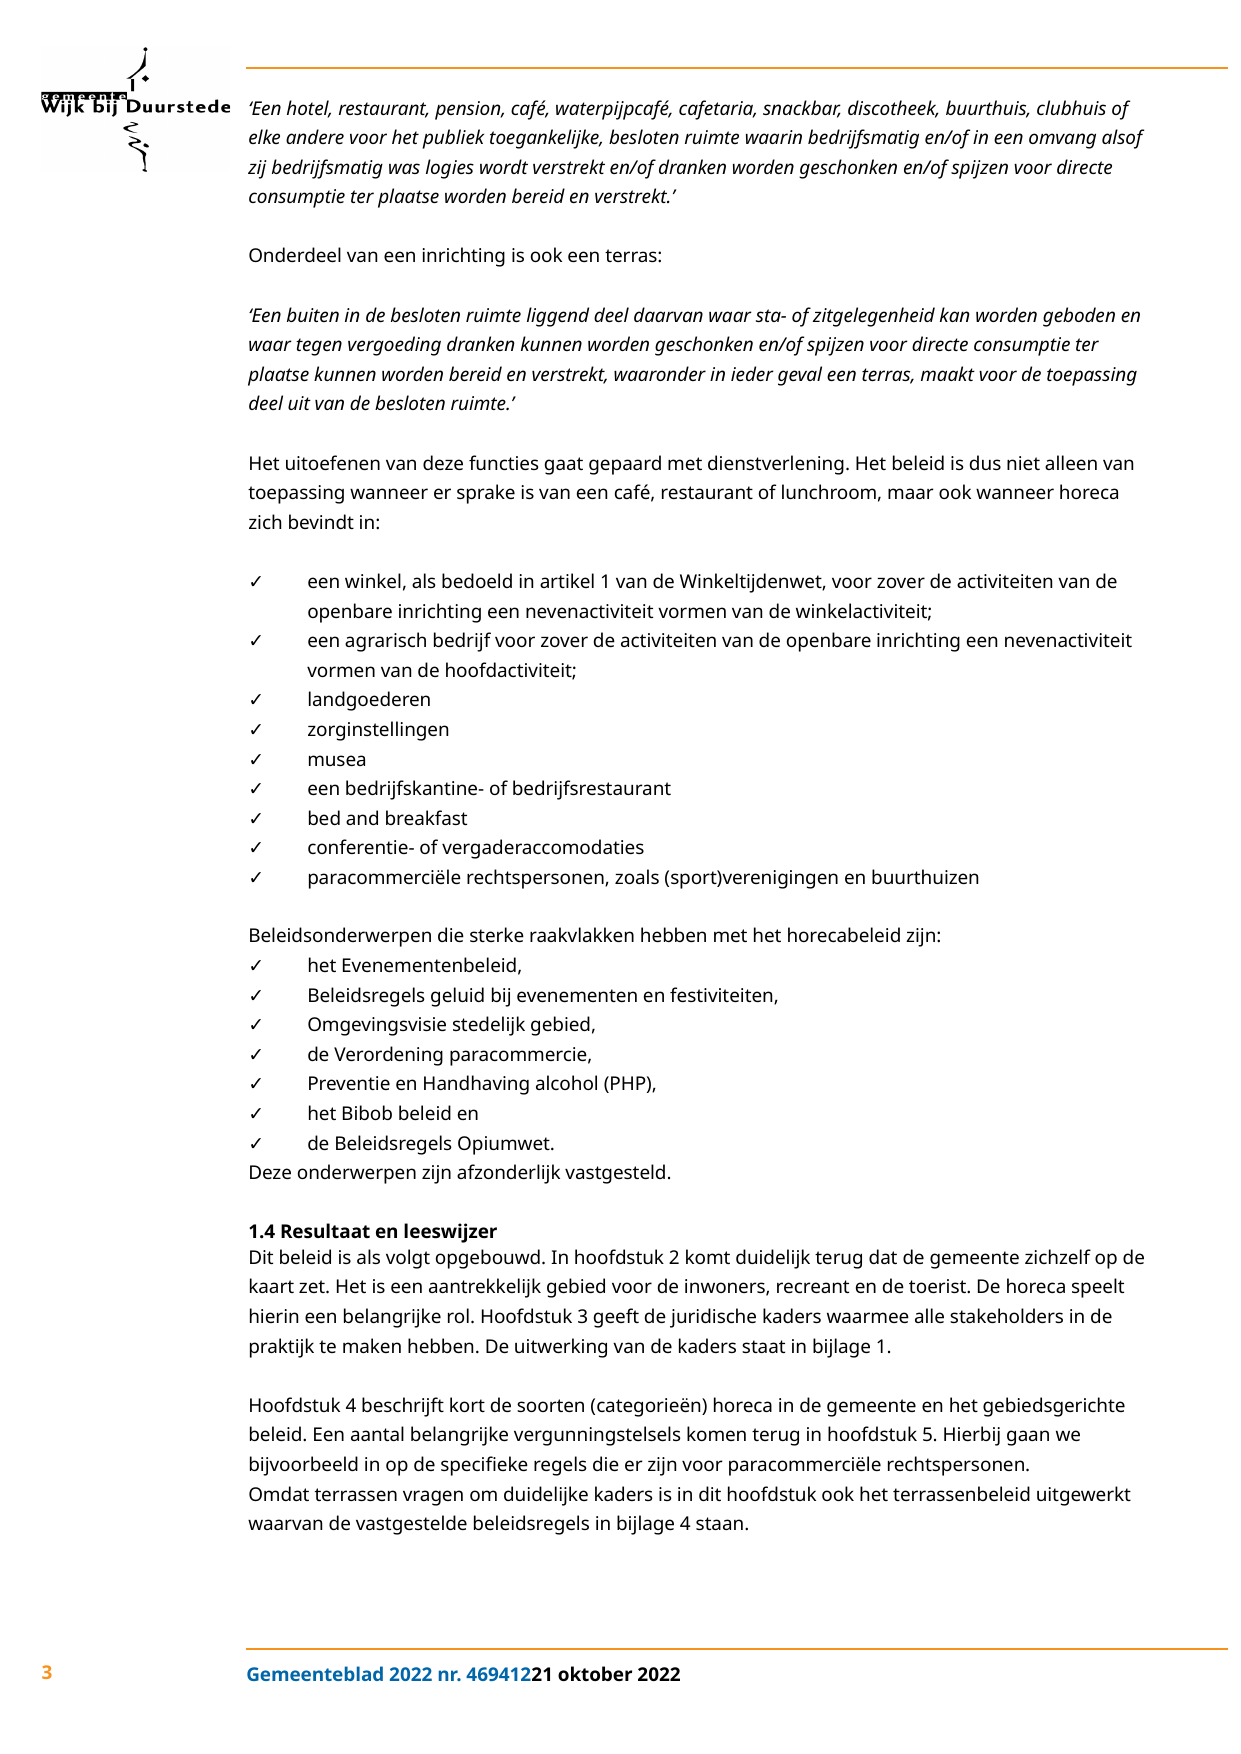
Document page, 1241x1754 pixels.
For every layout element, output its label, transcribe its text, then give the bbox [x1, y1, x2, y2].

text Omdat terrassen vragen om duidelijke kaders is in dit hoofdstuk ook het terrassenbeleid uitgewerkt waarvan de vastgestelde beleidsregels in bijlage 4 staan. [248, 1481, 1152, 1536]
list Omgevingsvisie stedelijk gebied, [248, 1011, 1152, 1037]
text Het uitoefenen van deze functies gaat gepaard met dienstverlening. Het beleid is dus niet alleen van toepassing wanneer er sprake is van een café, restaurant of lunchroom, maar ook wanneer horeca zich bevindt in: [248, 450, 1152, 535]
list het Evenementenbeleid, [248, 952, 1152, 978]
text ‘Een buiten in de besloten ruimte liggend deel daarvan waar sta- of zitgelegenheid kan worden geboden en waar tegen vergoeding dranken kunnen worden geschonken en/of spijzen voor directe consumptie ter plaatse kunnen worden bereid en verstrekt, waaronder in ieder geval een terras, maakt voor de toepassing deel uit van de besloten ruimte.’ [248, 302, 1152, 416]
text Onderdeel van een inrichting is ook een terras: [248, 243, 1152, 268]
text 1.4 Resultaat en leeswijzer [248, 1218, 1152, 1244]
list de Beleidsregels Opiumwet. [248, 1130, 1152, 1155]
picture [41, 47, 231, 172]
table_header een winkel, als bedoeld in artikel 1 van de Winkeltijdenwet, voor zover de activiteiten van de openbare inrichting een nevenactiviteit vormen van de winkelactiviteit; een agrarisch bedrijf voor zover de activiteiten van de openbare inrichting een nevenactiviteit vormen van de hoofdactiviteit; landgoederen zorginstellingen musea een bedrijfskantine- of bedrijfsrestaurant bed and breakfast conferentie- of vergaderaccomodaties paracommerciële rechtspersonen, zoals (sport)verenigingen en buurthuizen [248, 568, 1152, 890]
text Beleidsonderwerpen die sterke raakvlakken hebben met het horecabeleid zijn: [248, 923, 1152, 948]
text ‘Een hotel, restaurant, pension, café, waterpijpcafé, cafetaria, snackbar, discotheek, buurthuis, clubhuis of elke andere voor het publiek toegankelijke, besloten ruimte waarin bedrijfsmatig en/of in een omvang alsof zij bedrijfsmatig was logies wordt verstrekt en/of dranken worden geschonken en/of spijzen voor directe consumptie ter plaatse worden bereid en verstrekt.’ [248, 95, 1152, 209]
list Beleidsregels geluid bij evenementen en festiviteiten, [248, 982, 1152, 1007]
text Dit beleid is als volgt opgebouwd. In hoofdstuk 2 komt duidelijk terug dat de gemeente zichzelf op de kaart zet. Het is een aantrekkelijk gebied voor de inwoners, recreant en de toerist. De horeca speelt hierin een belangrijke rol. Hoofdstuk 3 geeft de juridische kaders waarmee alle stakeholders in de praktijk te maken hebben. De uitwerking van de kaders staat in bijlage 1. [248, 1244, 1152, 1359]
text Hoofdstuk 4 beschrijft kort de soorten (categorieën) horeca in de gemeente en het gebiedsgerichte beleid. Een aantal belangrijke vergunningstelsels komen terug in hoofdstuk 5. Hierbij gaan we bijvoorbeeld in op de specifieke regels die er zijn voor paracommerciële rechtspersonen. [248, 1392, 1152, 1477]
list de Verordening paracommercie, [248, 1041, 1152, 1067]
list het Bibob beleid en [248, 1100, 1152, 1126]
text Deze onderwerpen zijn afzonderlijk vastgesteld. [248, 1159, 1152, 1185]
list Preventie en Handhaving alcohol (PHP), [248, 1071, 1152, 1096]
